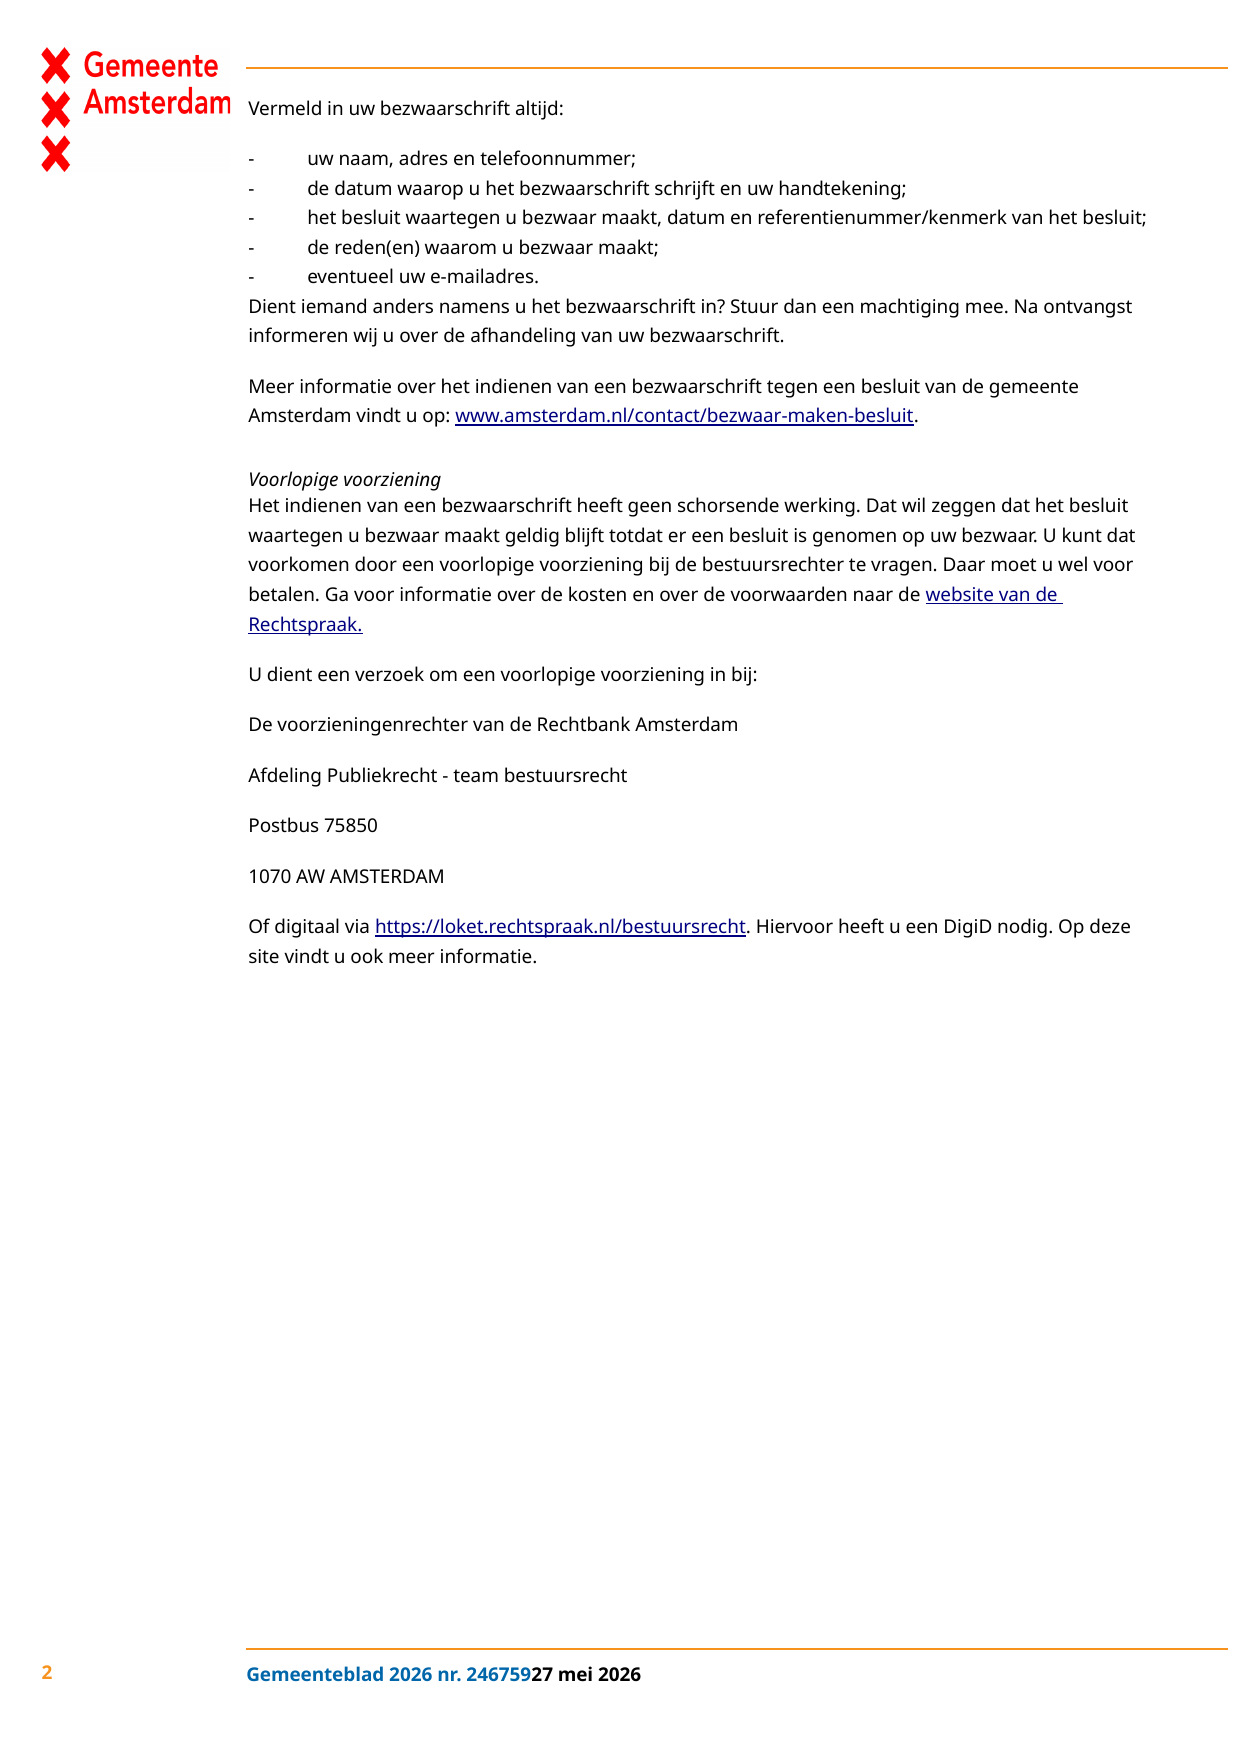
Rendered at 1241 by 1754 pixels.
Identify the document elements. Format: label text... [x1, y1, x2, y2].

text Vermeld in uw bezwaarschrift altijd: [248, 95, 1152, 121]
text U dient een verzoek om een voorlopige voorziening in bij: [248, 661, 1152, 687]
text 1070 AW AMSTERDAM [248, 863, 1152, 888]
text Of digitaal via https://loket.rechtspraak.nl/bestuursrecht. Hiervoor heeft u een DigiD nodig. Op deze site vindt u ook meer informatie. [248, 913, 1152, 968]
text Postbus 75850 [248, 812, 1152, 838]
text Meer informatie over het indienen van een bezwaarschrift tegen een besluit van de gemeente Amsterdam vindt u op: www.amsterdam.nl/contact/bezwaar-maken-besluit. [248, 373, 1152, 428]
picture [41, 47, 231, 172]
text Dient iemand anders namens u het bezwaarschrift in? Stuur dan een machtiging mee. Na ontvangst informeren wij u over de afhandeling van uw bezwaarschrift. [248, 293, 1152, 348]
text Afdeling Publiekrecht - team bestuursrecht [248, 762, 1152, 788]
text Het indienen van een bezwaarschrift heeft geen schorsende werking. Dat wil zeggen dat het besluit waartegen u bezwaar maakt geldig blijft totdat er een besluit is genomen op uw bezwaar. U kunt dat voorkomen door een voorlopige voorziening bij de bestuursrechter te vragen. Daar moet u wel voor betalen. Ga voor informatie over de kosten en over de voorwaarden naar de website van de Rechtspraak. [248, 492, 1152, 636]
list het besluit waartegen u bezwaar maakt, datum en referentienummer/kenmerk van het besluit; [248, 204, 1152, 230]
list uw naam, adres en telefoonnummer; [248, 145, 1152, 171]
text De voorzieningenrechter van de Rechtbank Amsterdam [248, 712, 1152, 737]
list de reden(en) waarom u bezwaar maakt; [248, 234, 1152, 260]
list de datum waarop u het bezwaarschrift schrijft en uw handtekening; [248, 175, 1152, 201]
text Voorlopige voorziening [248, 467, 1152, 492]
list eventueel uw e-mailadres. [248, 263, 1152, 289]
